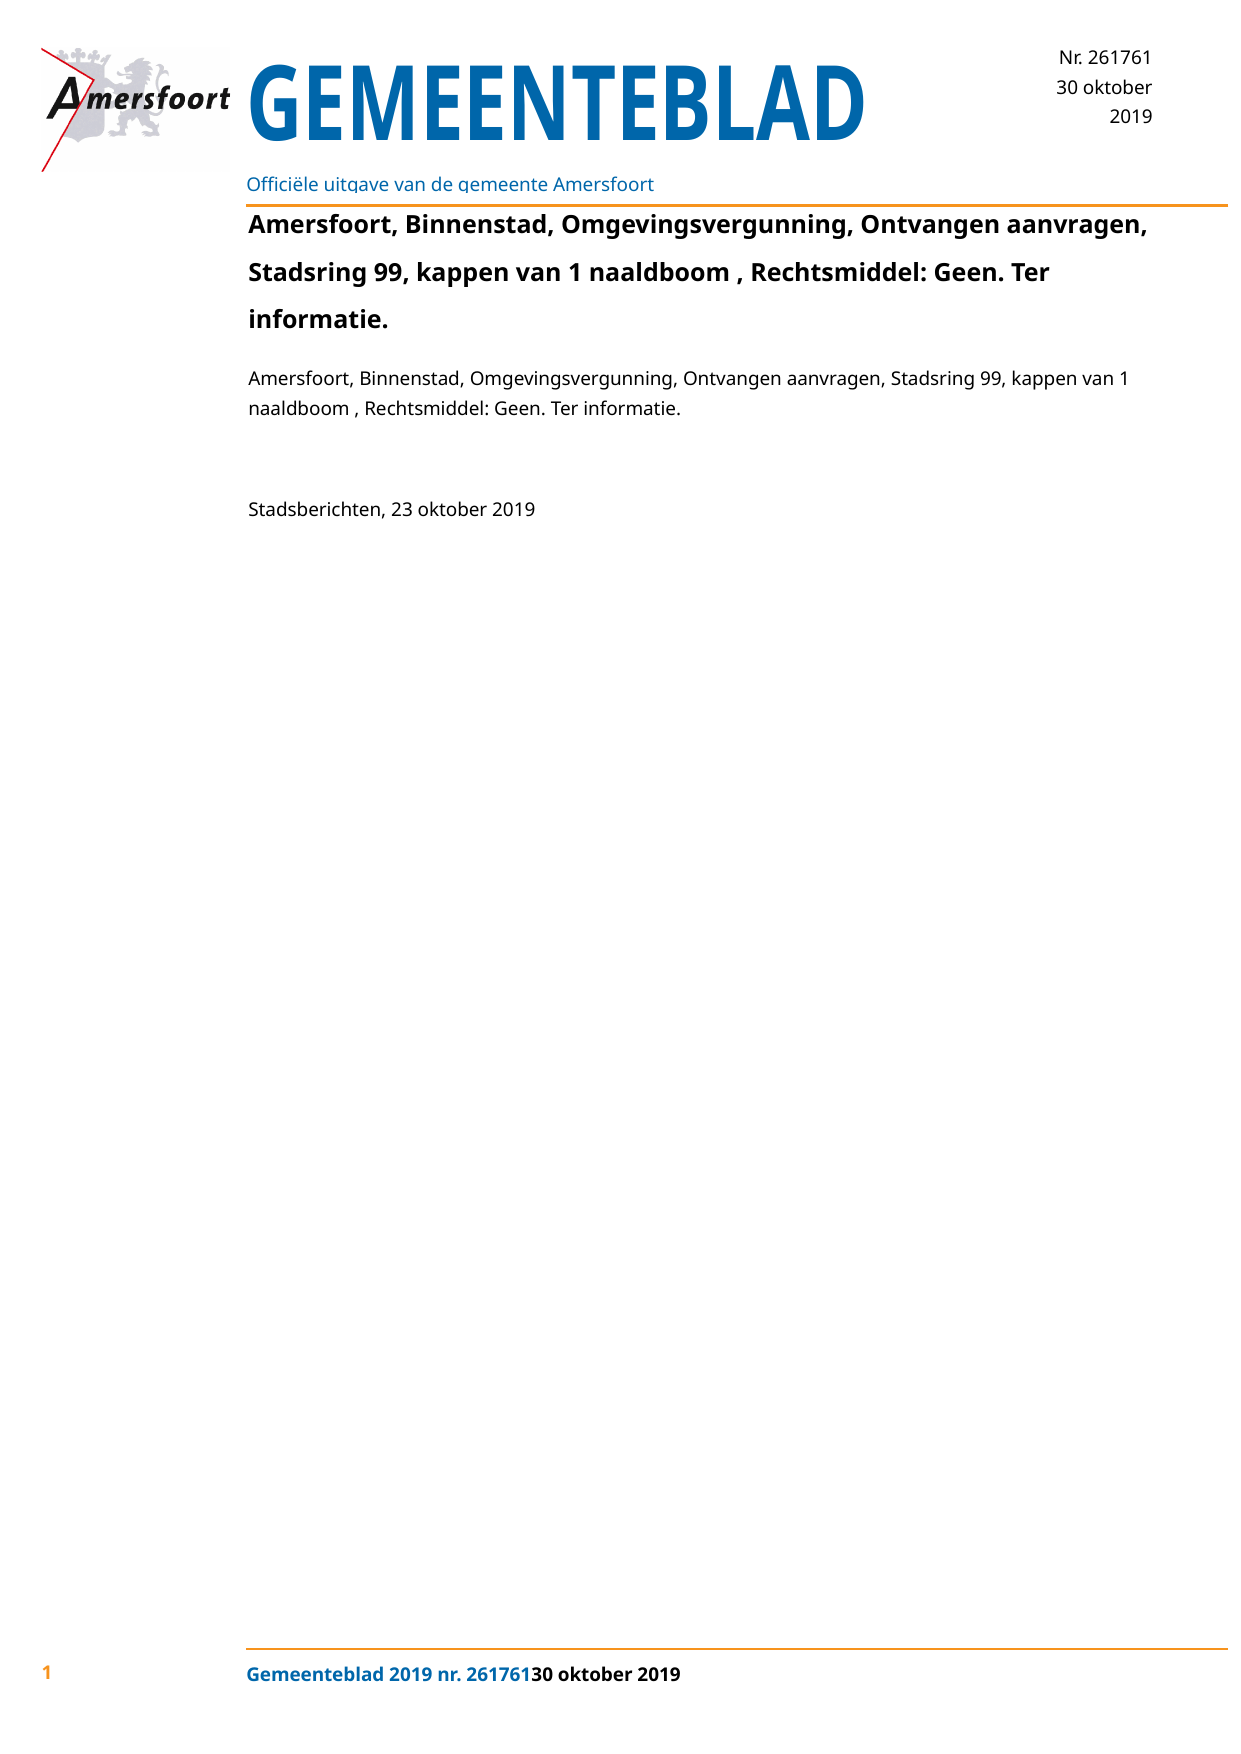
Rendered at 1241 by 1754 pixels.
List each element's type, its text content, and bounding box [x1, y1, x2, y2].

text Amersfoort, Binnenstad, Omgevingsvergunning, Ontvangen aanvragen, Stadsring 99, kappen van 1 naaldboom , Rechtsmiddel: Geen. Ter informatie. [248, 366, 1152, 421]
text Stadsberichten, 23 oktober 2019 [248, 496, 1152, 522]
text Amersfoort, Binnenstad, Omgevingsvergunning, Ontvangen aanvragen, Stadsring 99, kappen van 1 naaldboom , Rechtsmiddel: Geen. Ter informatie. [248, 207, 1152, 336]
picture [41, 47, 231, 172]
